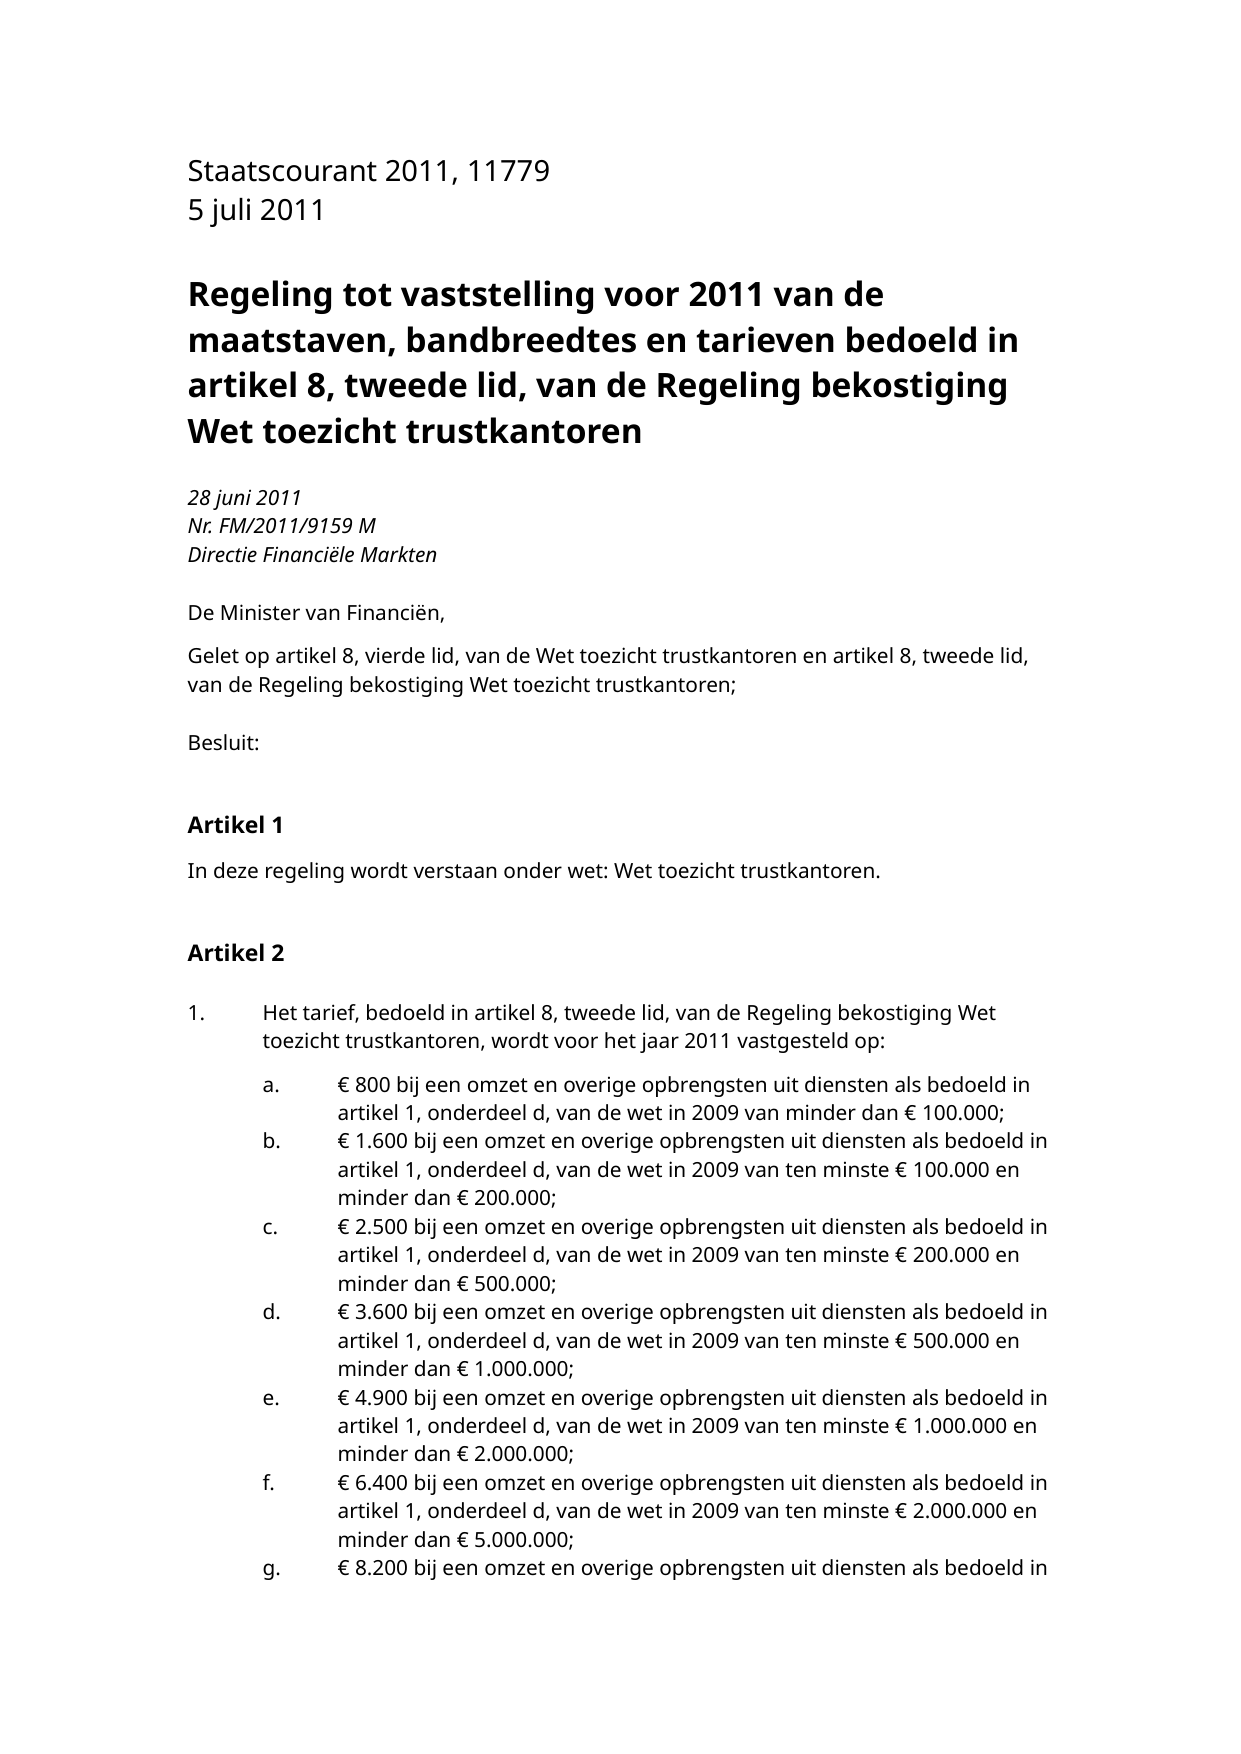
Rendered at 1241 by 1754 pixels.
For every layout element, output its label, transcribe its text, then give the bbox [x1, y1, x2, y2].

subtitle Regeling tot vaststelling voor 2011 van de maatstaven, bandbreedtes en tarieven bedoeld in artikel 8, tweede lid, van de Regeling bekostiging Wet toezicht trustkantoren [187, 271, 1053, 453]
subtitle Artikel 2 [187, 937, 1053, 968]
list € 800 bij een omzet en overige opbrengsten uit diensten als bedoeld in artikel 1, onderdeel d, van de wet in 2009 van minder dan € 100.000; [262, 1070, 1053, 1127]
list € 1.600 bij een omzet en overige opbrengsten uit diensten als bedoeld in artikel 1, onderdeel d, van de wet in 2009 van ten minste € 100.000 en minder dan € 200.000; [262, 1127, 1053, 1212]
text De Minister van Financiën, [187, 598, 1053, 627]
text 28 juni 2011 [187, 483, 1053, 511]
list € 3.600 bij een omzet en overige opbrengsten uit diensten als bedoeld in artikel 1, onderdeel d, van de wet in 2009 van ten minste € 500.000 en minder dan € 1.000.000; [262, 1297, 1053, 1383]
text Besluit: [187, 728, 1053, 757]
list € 6.400 bij een omzet en overige opbrengsten uit diensten als bedoeld in artikel 1, onderdeel d, van de wet in 2009 van ten minste € 2.000.000 en minder dan € 5.000.000; [262, 1468, 1053, 1553]
text Gelet op artikel 8, vierde lid, van de Wet toezicht trustkantoren en artikel 8, tweede lid, van de Regeling bekostiging Wet toezicht trustkantoren; [187, 642, 1053, 698]
subtitle Artikel 1 [187, 809, 1053, 841]
list € 4.900 bij een omzet en overige opbrengsten uit diensten als bedoeld in artikel 1, onderdeel d, van de wet in 2009 van ten minste € 1.000.000 en minder dan € 2.000.000; [262, 1383, 1053, 1468]
text Nr. FM/2011/9159 M [187, 511, 1053, 540]
text Staatscourant 2011, 11779 [187, 150, 1053, 190]
text 5 juli 2011 [187, 190, 1053, 229]
list € 8.200 bij een omzet en overige opbrengsten uit diensten als bedoeld in [262, 1553, 1053, 1582]
text Directie Financiële Markten [187, 540, 1053, 568]
list € 2.500 bij een omzet en overige opbrengsten uit diensten als bedoeld in artikel 1, onderdeel d, van de wet in 2009 van ten minste € 200.000 en minder dan € 500.000; [262, 1212, 1053, 1297]
text In deze regeling wordt verstaan onder wet: Wet toezicht trustkantoren. [187, 856, 1053, 884]
list Het tarief, bedoeld in artikel 8, tweede lid, van de Regeling bekostiging Wet toezicht trustkantoren, wordt voor het jaar 2011 vastgesteld op: [187, 998, 1053, 1055]
